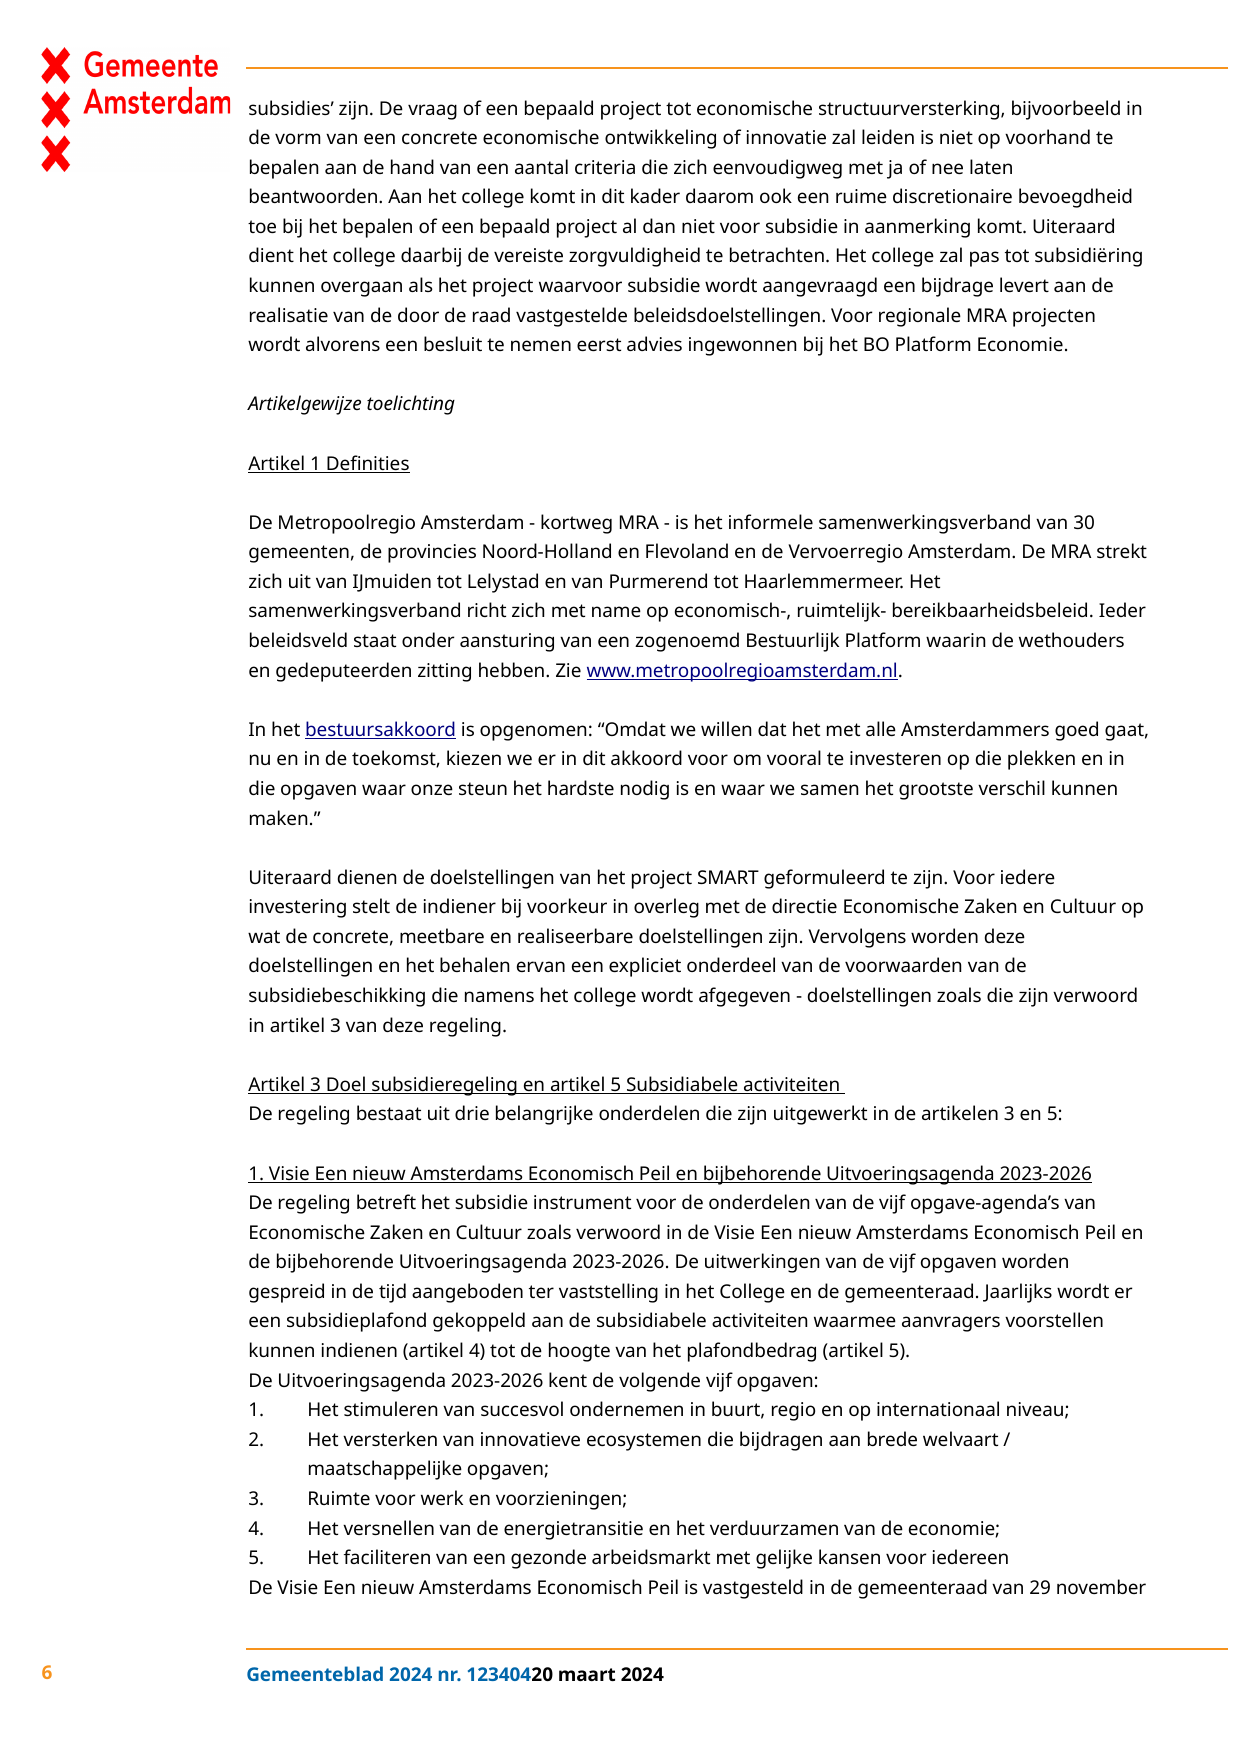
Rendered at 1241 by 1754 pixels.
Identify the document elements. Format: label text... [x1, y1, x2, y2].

text Uiteraard dienen de doelstellingen van het project SMART geformuleerd te zijn. Voor iedere investering stelt de indiener bij voorkeur in overleg met de directie Economische Zaken en Cultuur op wat de concrete, meetbare en realiseerbare doelstellingen zijn. Vervolgens worden deze doelstellingen en het behalen ervan een expliciet onderdeel van de voorwaarden van de subsidiebeschikking die namens het college wordt afgegeven - doelstellingen zoals die zijn verwoord in artikel 3 van deze regeling. [248, 864, 1152, 1038]
text Artikel 3 Doel subsidieregeling en artikel 5 Subsidiabele activiteiten [248, 1071, 1152, 1097]
text In het bestuursakkoord is opgenomen: “Omdat we willen dat het met alle Amsterdammers goed gaat, nu en in de toekomst, kiezen we er in dit akkoord voor om vooral te investeren op die plekken en in die opgaven waar onze steun het hardste nodig is en waar we samen het grootste verschil kunnen maken.” [248, 716, 1152, 831]
text De Metropoolregio Amsterdam - kortweg MRA - is het informele samenwerkingsverband van 30 gemeenten, de provincies Noord-Holland en Flevoland en de Vervoerregio Amsterdam. De MRA strekt zich uit van IJmuiden tot Lelystad en van Purmerend tot Haarlemmermeer. Het samenwerkingsverband richt zich met name op economisch-, ruimtelijk- bereikbaarheidsbeleid. Ieder beleidsveld staat onder aansturing van een zogenoemd Bestuurlijk Platform waarin de wethouders en gedeputeerden zitting hebben. Zie www.metropoolregioamsterdam.nl. [248, 509, 1152, 683]
text Artikelgewijze toelichting [248, 391, 1152, 416]
list Het versnellen van de energietransitie en het verduurzamen van de economie; [248, 1515, 1152, 1541]
text Artikel 1 Definities [248, 450, 1152, 476]
list Het stimuleren van succesvol ondernemen in buurt, regio en op internationaal niveau; [248, 1396, 1152, 1422]
text subsidies’ zijn. De vraag of een bepaald project tot economische structuurversterking, bijvoorbeeld in de vorm van een concrete economische ontwikkeling of innovatie zal leiden is niet op voorhand te bepalen aan de hand van een aantal criteria die zich eenvoudigweg met ja of nee laten beantwoorden. Aan het college komt in dit kader daarom ook een ruime discretionaire bevoegdheid toe bij het bepalen of een bepaald project al dan niet voor subsidie in aanmerking komt. Uiteraard dient het college daarbij de vereiste zorgvuldigheid te betrachten. Het college zal pas tot subsidiëring kunnen overgaan als het project waarvoor subsidie wordt aangevraagd een bijdrage levert aan de realisatie van de door de raad vastgestelde beleidsdoelstellingen. Voor regionale MRA projecten wordt alvorens een besluit te nemen eerst advies ingewonnen bij het BO Platform Economie. [248, 95, 1152, 357]
list Ruimte voor werk en voorzieningen; [248, 1485, 1152, 1511]
list Het faciliteren van een gezonde arbeidsmarkt met gelijke kansen voor iedereen [248, 1544, 1152, 1570]
list Het versterken van innovatieve ecosystemen die bijdragen aan brede welvaart / maatschappelijke opgaven; [248, 1426, 1152, 1481]
text De Uitvoeringsagenda 2023-2026 kent de volgende vijf opgaven: [248, 1367, 1152, 1393]
text De Visie Een nieuw Amsterdams Economisch Peil is vastgesteld in de gemeenteraad van 29 november [248, 1574, 1152, 1600]
text De regeling betreft het subsidie instrument voor de onderdelen van de vijf opgave-agenda’s van Economische Zaken en Cultuur zoals verwoord in de Visie Een nieuw Amsterdams Economisch Peil en de bijbehorende Uitvoeringsagenda 2023-2026. De uitwerkingen van de vijf opgaven worden gespreid in de tijd aangeboden ter vaststelling in het College en de gemeenteraad. Jaarlijks wordt er een subsidieplafond gekoppeld aan de subsidiabele activiteiten waarmee aanvragers voorstellen kunnen indienen (artikel 4) tot de hoogte van het plafondbedrag (artikel 5). [248, 1189, 1152, 1363]
picture [41, 47, 231, 172]
text De regeling bestaat uit drie belangrijke onderdelen die zijn uitgewerkt in de artikelen 3 en 5: [248, 1101, 1152, 1126]
text 1. Visie Een nieuw Amsterdams Economisch Peil en bijbehorende Uitvoeringsagenda 2023-2026 [248, 1160, 1152, 1186]
